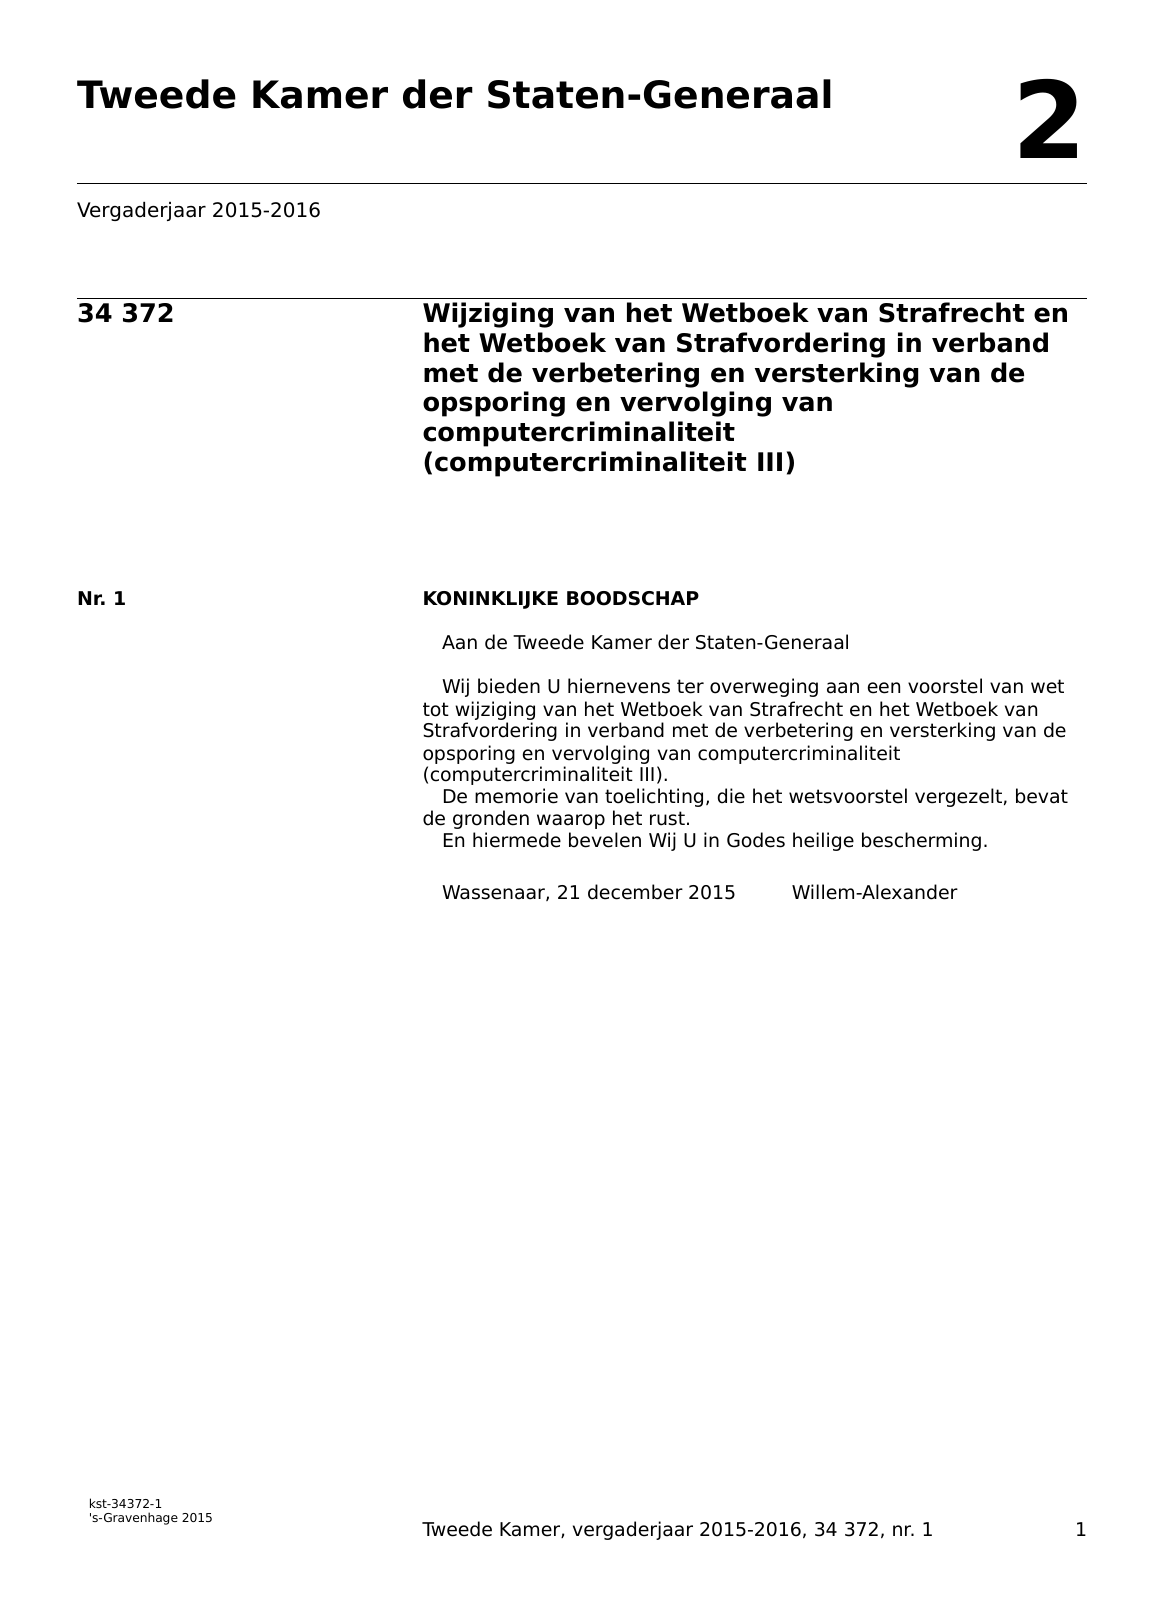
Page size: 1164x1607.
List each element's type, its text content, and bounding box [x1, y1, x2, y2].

table_header Tweede Kamer der Staten-Generaal [77, 59, 886, 183]
text De memorie van toelichting, die het wetsvoorstel vergezelt, bevat de gronden waarop het rust. [422, 786, 1087, 830]
text 's-Gravenhage 2015 [88, 1511, 323, 1525]
text kst-34372-1 [88, 1497, 323, 1511]
table_cell Vergaderjaar 2015-2016 [77, 184, 1087, 298]
subtitle Nr. 1 KONINKLIJKE BOODSCHAP [77, 588, 1087, 610]
subtitle 34 372 Wijziging van het Wetboek van Strafrecht en het Wetboek van Strafvordering in verband met de verbetering en versterking van de opsporing en vervolging van computercriminaliteit (computercriminaliteit III) [77, 299, 1087, 477]
text Wij bieden U hiernevens ter overweging aan een voorstel van wet tot wijziging van het Wetboek van Strafrecht en het Wetboek van Strafvordering in verband met de verbetering en versterking van de opsporing en vervolging van computercriminaliteit (computercriminaliteit III). [422, 676, 1087, 786]
text Aan de Tweede Kamer der Staten-Generaal [422, 632, 1087, 654]
text Wassenaar, 21 december 2015 Willem-Alexander [422, 882, 1087, 904]
text En hiermede bevelen Wij U in Godes heilige bescherming. [422, 830, 1087, 852]
table_header 2 [886, 59, 1087, 183]
